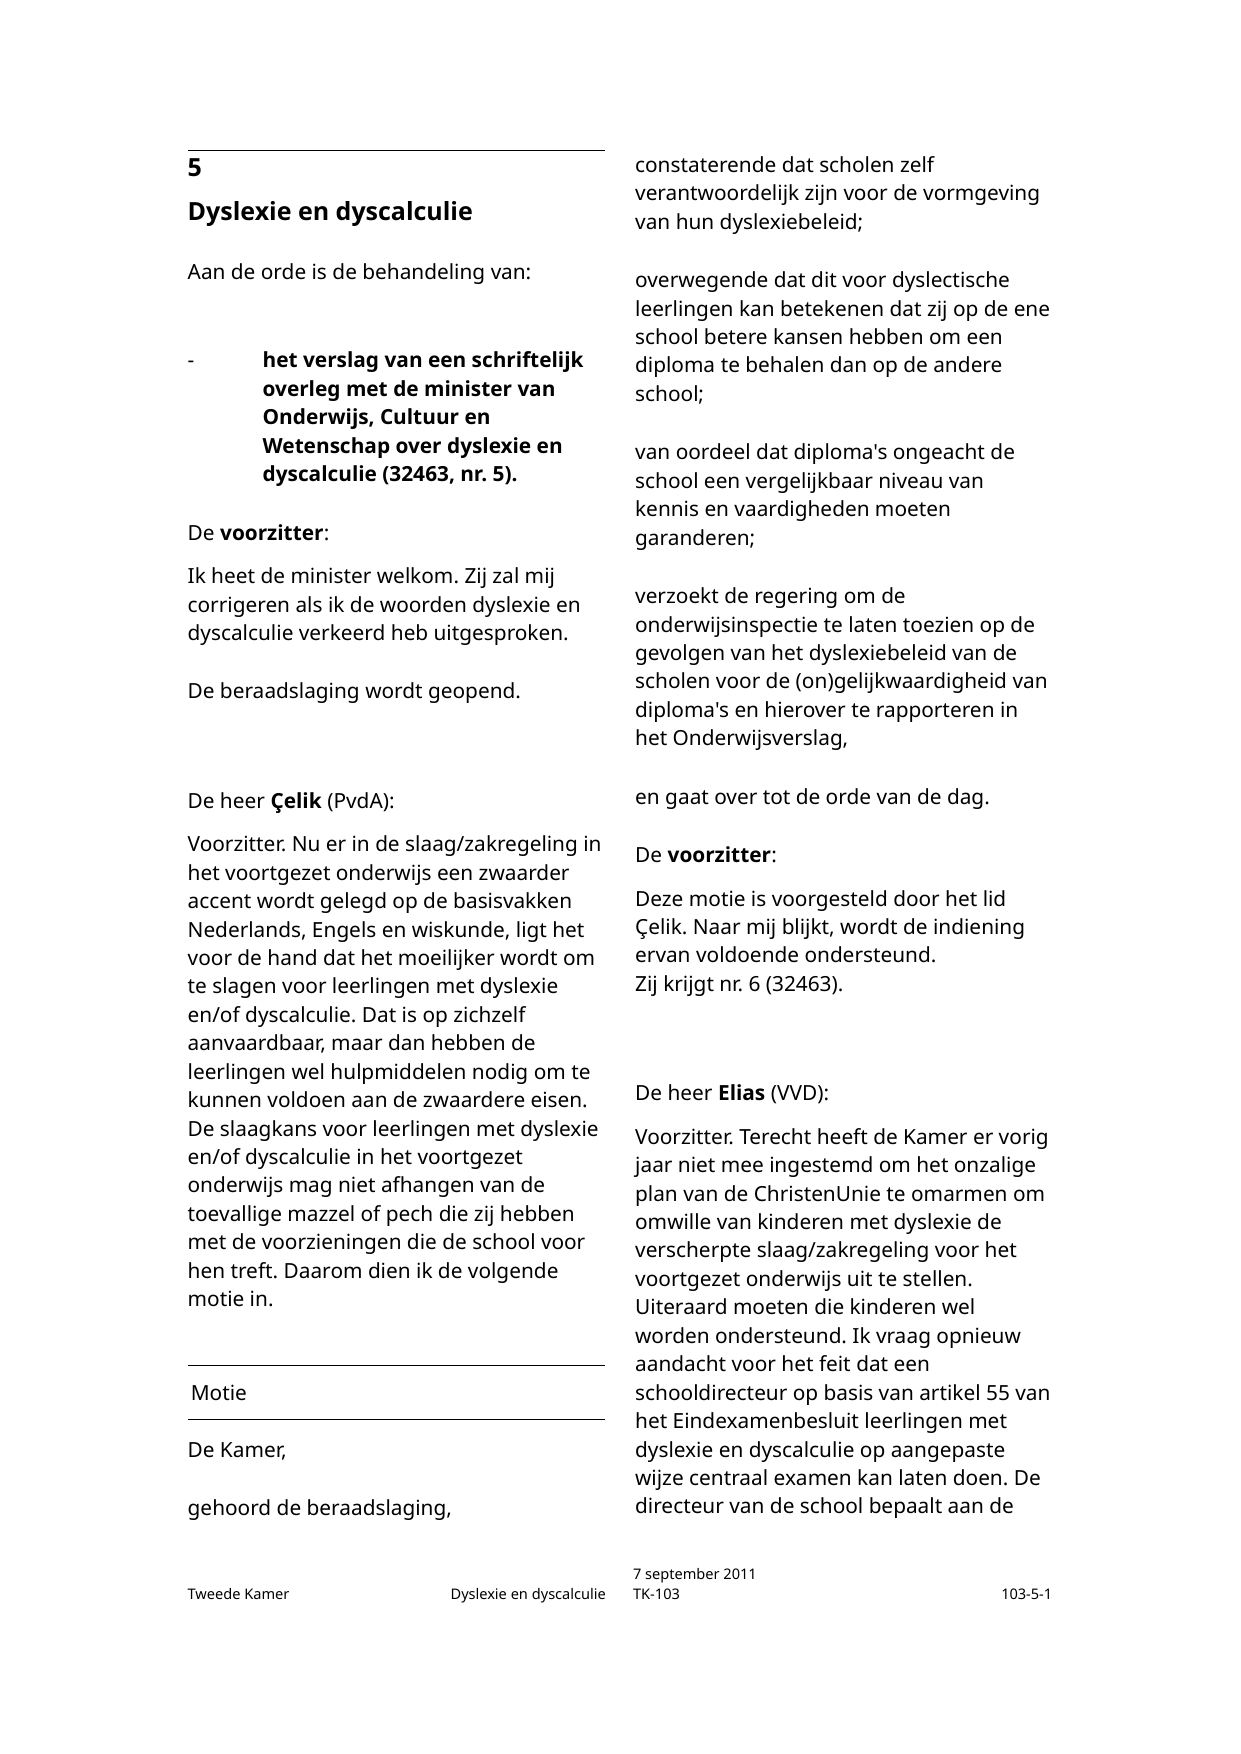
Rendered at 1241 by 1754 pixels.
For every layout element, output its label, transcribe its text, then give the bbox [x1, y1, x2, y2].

text en gaat over tot de orde van de dag. [635, 782, 1053, 810]
text constaterende dat scholen zelf verantwoordelijk zijn voor de vormgeving van hun dyslexiebeleid; [635, 150, 1053, 235]
text overwegende dat dit voor dyslectische leerlingen kan betekenen dat zij op de ene school betere kansen hebben om een diploma te behalen dan op de andere school; [635, 265, 1053, 407]
text  [635, 1027, 1053, 1056]
text 5 [187, 151, 605, 184]
text De beraadslaging wordt geopend. [187, 677, 605, 705]
text Deze motie is voorgesteld door het lid Çelik. Naar mij blijkt, wordt de indiening ervan voldoende ondersteund. [635, 884, 1053, 969]
text Voorzitter. Terecht heeft de Kamer er vorig jaar niet mee ingestemd om het onzalige plan van de ChristenUnie te omarmen om omwille van kinderen met dyslexie de verscherpte slaag/zakregeling voor het voortgezet onderwijs uit te stellen. Uiteraard moeten die kinderen wel worden ondersteund. Ik vraag opnieuw aandacht voor het feit dat een schooldirecteur op basis van artikel 55 van het Eindexamenbesluit leerlingen met dyslexie en dyscalculie op aangepaste wijze centraal examen kan laten doen. De directeur van de school bepaalt aan de [635, 1122, 1053, 1520]
text Ik heet de minister welkom. Zij zal mij corrigeren als ik de woorden dyslexie en dyscalculie verkeerd heb uitgesproken. [187, 561, 605, 647]
subtitle Motie [187, 1366, 605, 1420]
text Aan de orde is de behandeling van: [187, 257, 605, 286]
text De heer Elias (VVD): [635, 1078, 1053, 1107]
text De Kamer, [187, 1435, 605, 1463]
list het verslag van een schriftelijk overleg met de minister van Onderwijs, Cultuur en Wetenschap over dyslexie en dyscalculie (32463, nr. 5). [187, 346, 605, 488]
text van oordeel dat diploma's ongeacht de school een vergelijkbaar niveau van kennis en vaardigheden moeten garanderen; [635, 437, 1053, 551]
text Zij krijgt nr. 6 (32463). [635, 969, 1053, 997]
text verzoekt de regering om de onderwijsinspectie te laten toezien op de gevolgen van het dyslexiebeleid van de scholen voor de (on)gelijkwaardigheid van diploma's en hierover te rapporteren in het Onderwijsverslag, [635, 581, 1053, 752]
text gehoord de beraadslaging, [187, 1493, 605, 1522]
text De heer Çelik (PvdA): [187, 786, 605, 814]
text  [187, 735, 605, 763]
text De voorzitter: [635, 840, 1053, 869]
text De voorzitter: [187, 518, 605, 546]
text Dyslexie en dyscalculie [187, 193, 605, 227]
text Voorzitter. Nu er in de slaag/zakregeling in het voortgezet onderwijs een zwaarder accent wordt gelegd op de basisvakken Nederlands, Engels en wiskunde, ligt het voor de hand dat het moeilijker wordt om te slagen voor leerlingen met dyslexie en/of dyscalculie. Dat is op zichzelf aanvaardbaar, maar dan hebben de leerlingen wel hulpmiddelen nodig om te kunnen voldoen aan de zwaardere eisen. De slaagkans voor leerlingen met dyslexie en/of dyscalculie in het voortgezet onderwijs mag niet afhangen van de toevallige mazzel of pech die zij hebben met de voorzieningen die de school voor hen treft. Daarom dien ik de volgende motie in. [187, 829, 605, 1313]
